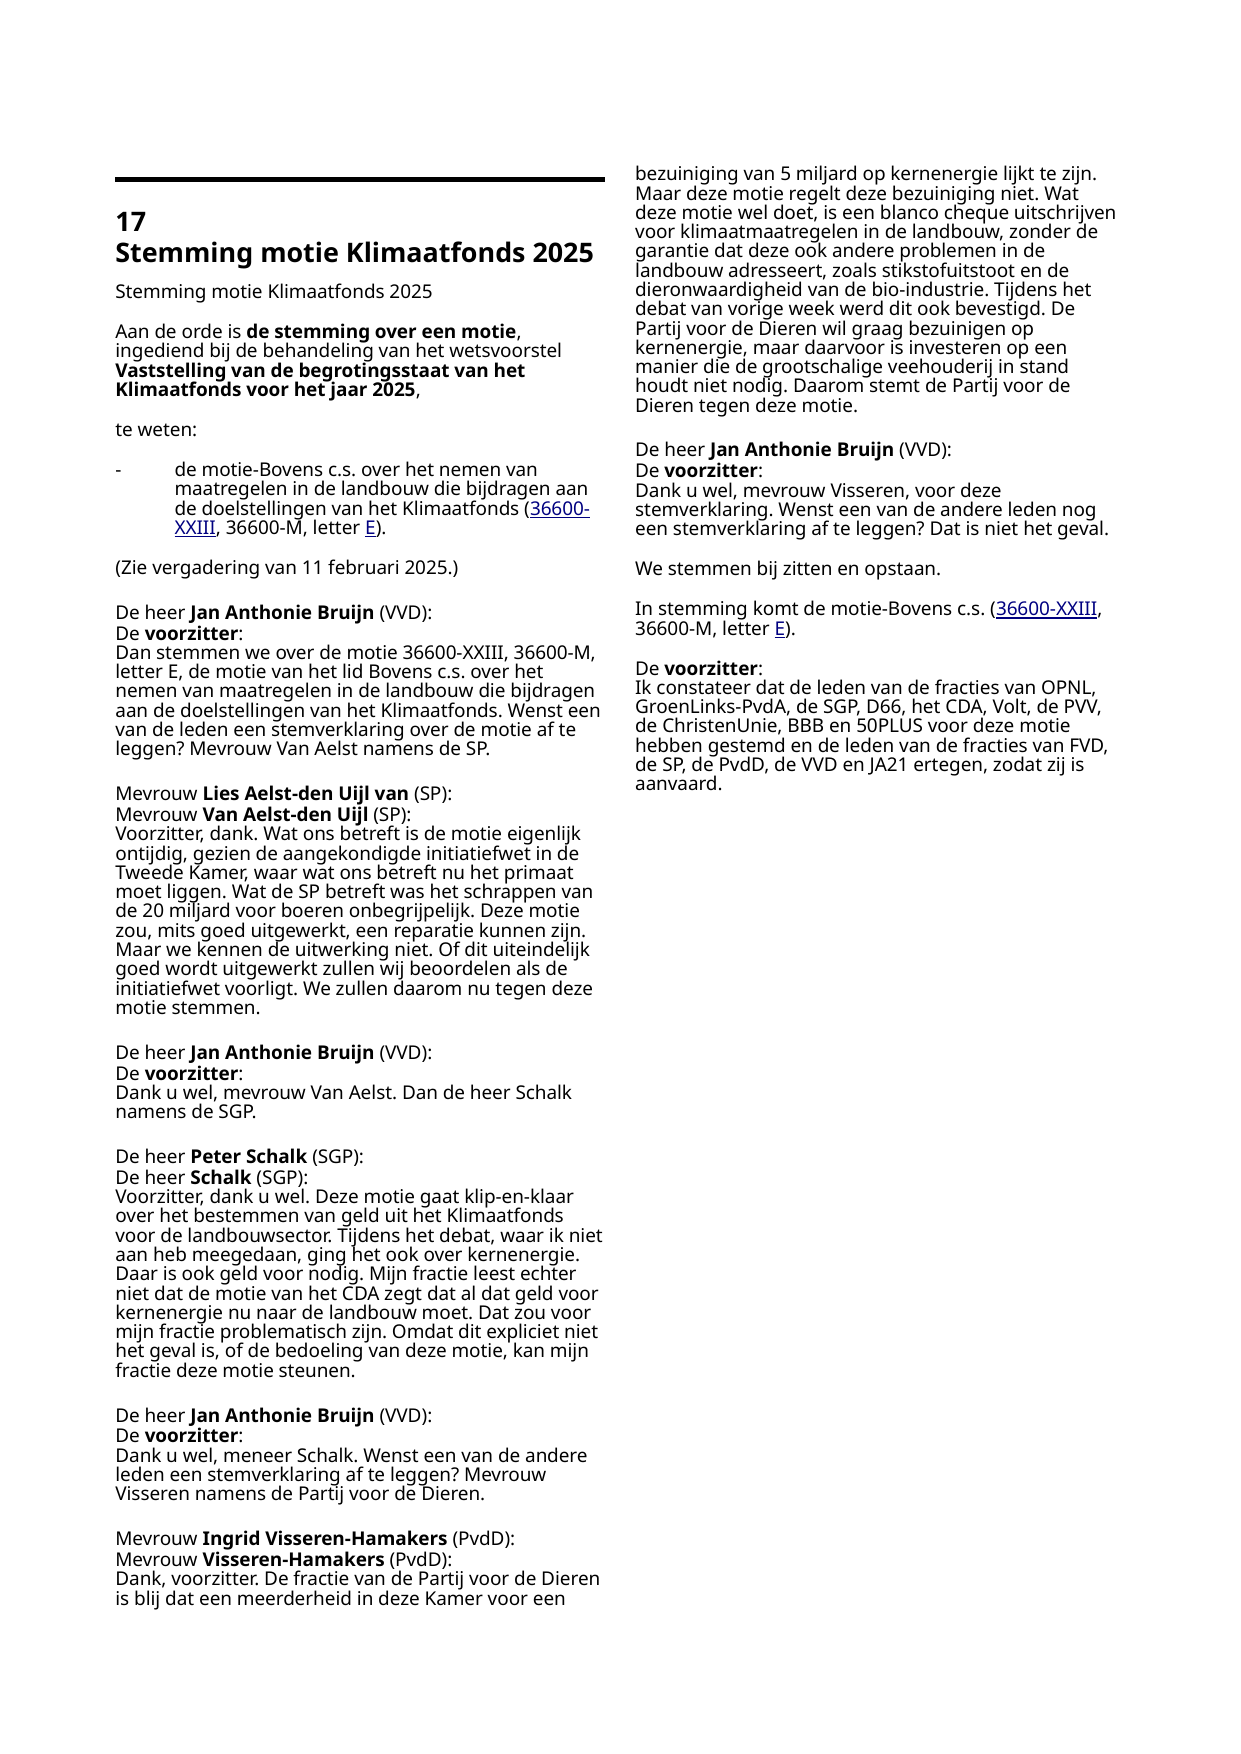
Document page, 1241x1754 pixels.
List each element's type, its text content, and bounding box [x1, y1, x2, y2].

text De heer Jan Anthonie Bruijn (VVD): [115, 599, 605, 624]
text bezuiniging van 5 miljard op kernenergie lijkt te zijn. Maar deze motie regelt deze bezuiniging niet. Wat deze motie wel doet, is een blanco cheque uitschrijven voor klimaatmaatregelen in de landbouw, zonder de garantie dat deze ook andere problemen in de landbouw adresseert, zoals stikstofuitstoot en de dieronwaardigheid van de bio-industrie. Tijdens het debat van vorige week werd dit ook bevestigd. De Partij voor de Dieren wil graag bezuinigen op kernenergie, maar daarvoor is investeren op een manier die de grootschalige veehouderij in stand houdt niet nodig. Daarom stemt de Partij voor de Dieren tegen deze motie. [635, 165, 1125, 416]
text Mevrouw Ingrid Visseren-Hamakers (PvdD): [115, 1525, 605, 1551]
text Dank u wel, meneer Schalk. Wenst een van de andere leden een stemverklaring af te leggen? Mevrouw Visseren namens de Partij voor de Dieren. [115, 1447, 605, 1504]
text Mevrouw Visseren-Hamakers (PvdD): [115, 1551, 605, 1570]
text De voorzitter: [635, 660, 1125, 679]
text Aan de orde is de stemming over een motie, ingediend bij de behandeling van het wetsvoorstel Vaststelling van de begrotingsstaat van het Klimaatfonds voor het jaar 2025, [115, 323, 605, 400]
text te weten: [115, 421, 605, 440]
text De heer Schalk (SGP): [115, 1169, 605, 1188]
text Mevrouw Van Aelst-den Uijl (SP): [115, 806, 605, 825]
text De voorzitter: [115, 1427, 605, 1447]
text De heer Peter Schalk (SGP): [115, 1143, 605, 1169]
text Dan stemmen we over de motie 36600-XXIII, 36600-M, letter E, de motie van het lid Bovens c.s. over het nemen van maatregelen in de landbouw die bijdragen aan de doelstellingen van het Klimaatfonds. Wenst een van de leden een stemverklaring over de motie af te leggen? Mevrouw Van Aelst namens de SP. [115, 644, 605, 759]
text We stemmen bij zitten en opstaan. [635, 560, 1125, 579]
text De voorzitter: [635, 462, 1125, 482]
text Stemming motie Klimaatfonds 2025 [115, 283, 605, 302]
text Stemming motie Klimaatfonds 2025 [115, 239, 605, 283]
text De heer Jan Anthonie Bruijn (VVD): [115, 1402, 605, 1427]
text Ik constateer dat de leden van de fracties van OPNL, GroenLinks-PvdA, de SGP, D66, het CDA, Volt, de PVV, de ChristenUnie, BBB en 50PLUS voor deze motie hebben gestemd en de leden van de fracties van FVD, de SP, de PvdD, de VVD en JA21 ertegen, zodat zij is aanvaard. [635, 679, 1125, 794]
list de motie-Bovens c.s. over het nemen van maatregelen in de landbouw die bijdragen aan de doelstellingen van het Klimaatfonds (36600-XXIII, 36600-M, letter E). [115, 461, 605, 538]
text Dank u wel, mevrouw Van Aelst. Dan de heer Schalk namens de SGP. [115, 1084, 605, 1122]
text Mevrouw Lies Aelst-den Uijl van (SP): [115, 780, 605, 806]
text De voorzitter: [115, 624, 605, 644]
text In stemming komt de motie-Bovens c.s. (36600-XXIII, 36600-M, letter E). [635, 600, 1125, 639]
text (Zie vergadering van 11 februari 2025.) [115, 559, 605, 578]
text Dank, voorzitter. De fractie van de Partij voor de Dieren is blij dat een meerderheid in deze Kamer voor een [115, 1570, 605, 1609]
text Dank u wel, mevrouw Visseren, voor deze stemverklaring. Wenst een van de andere leden nog een stemverklaring af te leggen? Dat is niet het geval. [635, 482, 1125, 539]
text De heer Jan Anthonie Bruijn (VVD): [635, 437, 1125, 462]
text Voorzitter, dank u wel. Deze motie gaat klip-en-klaar over het bestemmen van geld uit het Klimaatfonds voor de landbouwsector. Tijdens het debat, waar ik niet aan heb meegedaan, ging het ook over kernenergie. Daar is ook geld voor nodig. Mijn fractie leest echter niet dat de motie van het CDA zegt dat al dat geld voor kernenergie nu naar de landbouw moet. Dat zou voor mijn fractie problematisch zijn. Omdat dit expliciet niet het geval is, of de bedoeling van deze motie, kan mijn fractie deze motie steunen. [115, 1188, 605, 1381]
text De voorzitter: [115, 1064, 605, 1084]
text 17 [115, 203, 605, 239]
text Voorzitter, dank. Wat ons betreft is de motie eigenlijk ontijdig, gezien de aangekondigde initiatiefwet in de Tweede Kamer, waar wat ons betreft nu het primaat moet liggen. Wat de SP betreft was het schrappen van de 20 miljard voor boeren onbegrijpelijk. Deze motie zou, mits goed uitgewerkt, een reparatie kunnen zijn. Maar we kennen de uitwerking niet. Of dit uiteindelijk goed wordt uitgewerkt zullen wij beoordelen als de initiatiefwet voorligt. We zullen daarom nu tegen deze motie stemmen. [115, 825, 605, 1018]
text De heer Jan Anthonie Bruijn (VVD): [115, 1039, 605, 1064]
